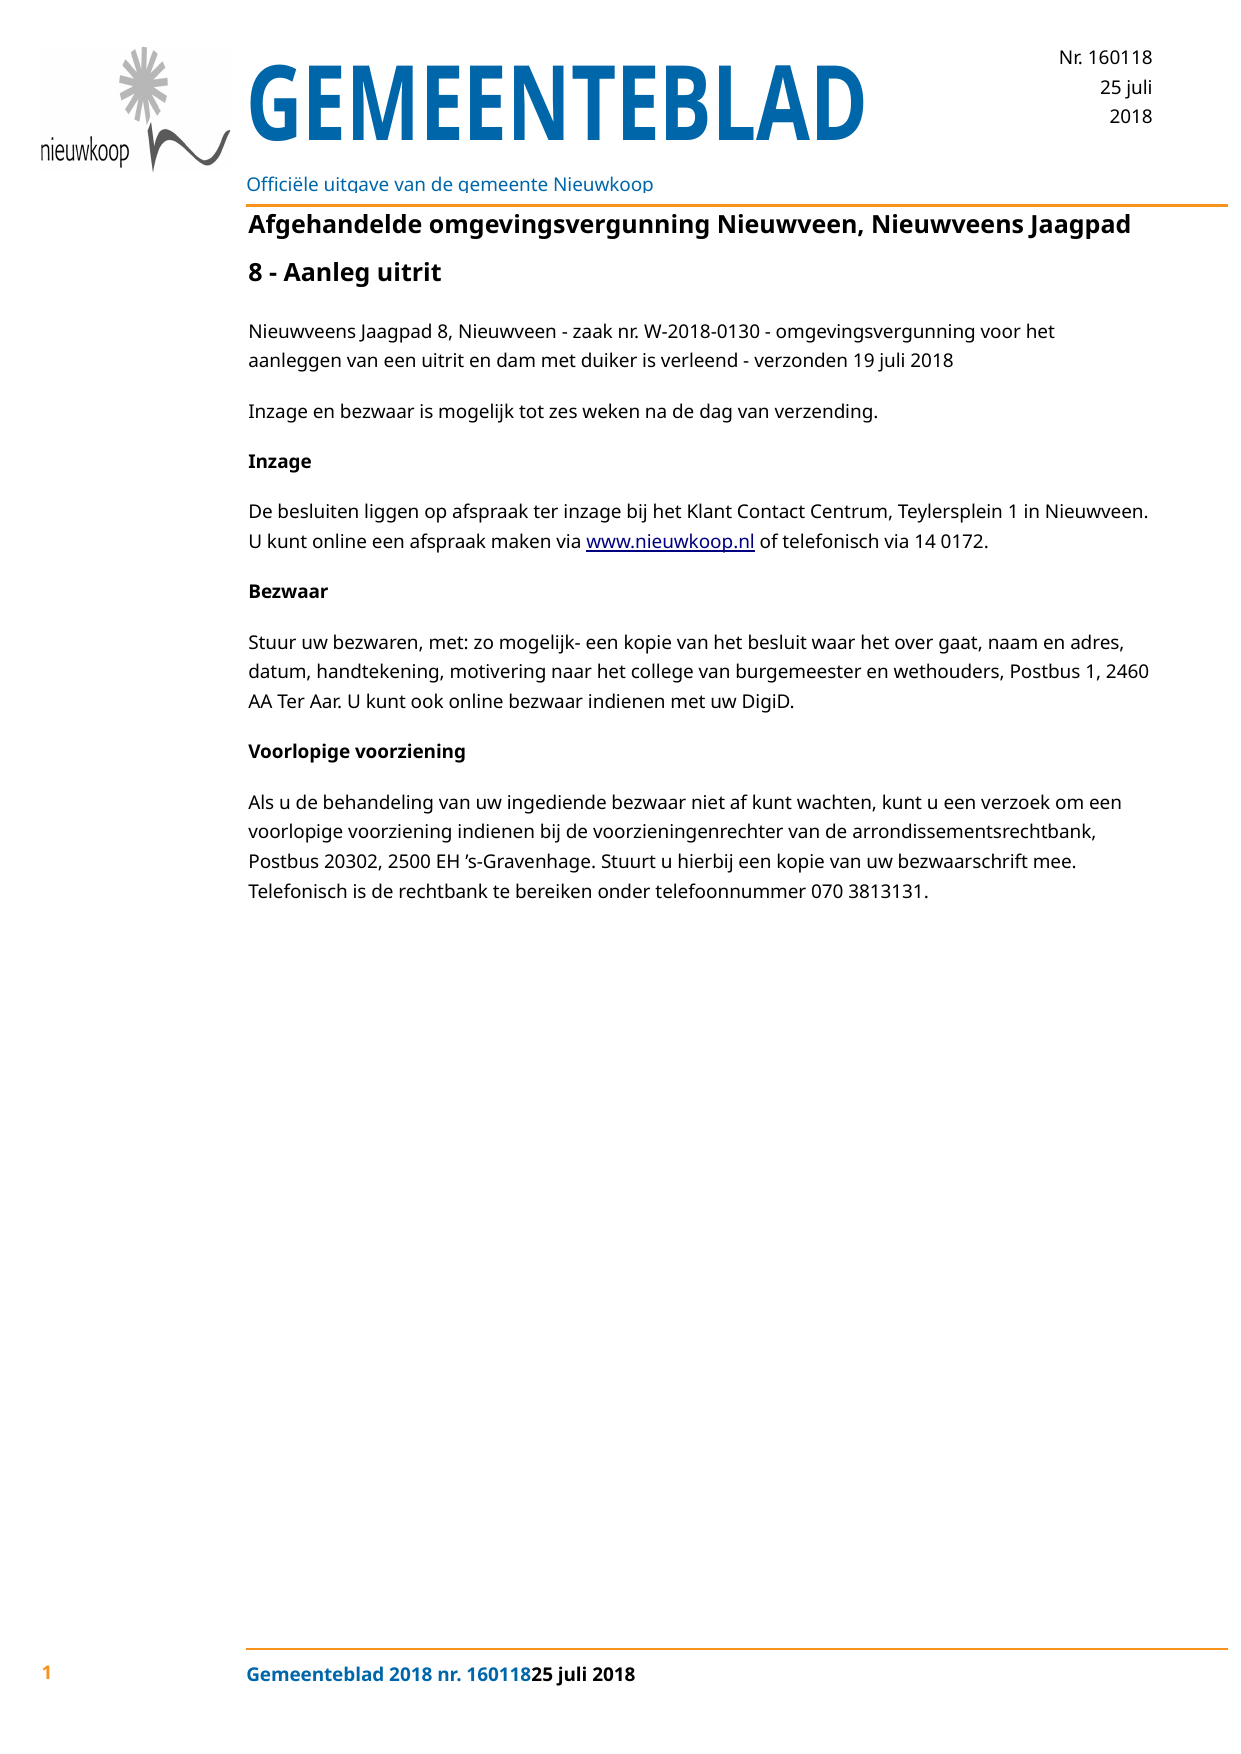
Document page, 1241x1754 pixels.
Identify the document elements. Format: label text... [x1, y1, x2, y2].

text Inzage [248, 448, 1152, 474]
text Nieuwveens Jaagpad 8, Nieuwveen - zaak nr. W-2018-0130 - omgevingsvergunning voor het aanleggen van een uitrit en dam met duiker is verleend - verzonden 19 juli 2018 [248, 318, 1152, 373]
picture [41, 47, 231, 172]
text Als u de behandeling van uw ingediende bezwaar niet af kunt wachten, kunt u een verzoek om een voorlopige voorziening indienen bij de voorzieningenrechter van de arrondissementsrechtbank, Postbus 20302, 2500 EH ’s-Gravenhage. Stuurt u hierbij een kopie van uw bezwaarschrift mee. Telefonisch is de rechtbank te bereiken onder telefoonnummer 070 3813131. [248, 789, 1152, 904]
text Inzage en bezwaar is mogelijk tot zes weken na de dag van verzending. [248, 398, 1152, 424]
text De besluiten liggen op afspraak ter inzage bij het Klant Contact Centrum, Teylersplein 1 in Nieuwveen. U kunt online een afspraak maken via www.nieuwkoop.nl of telefonisch via 14 0172. [248, 499, 1152, 554]
text Afgehandelde omgevingsvergunning Nieuwveen, Nieuwveens Jaagpad 8 - Aanleg uitrit [248, 207, 1152, 288]
text Stuur uw bezwaren, met: zo mogelijk- een kopie van het besluit waar het over gaat, naam en adres, datum, handtekening, motivering naar het college van burgemeester en wethouders, Postbus 1, 2460 AA Ter Aar. U kunt ook online bezwaar indienen met uw DigiD. [248, 629, 1152, 714]
text Voorlopige voorziening [248, 739, 1152, 764]
text Bezwaar [248, 579, 1152, 604]
